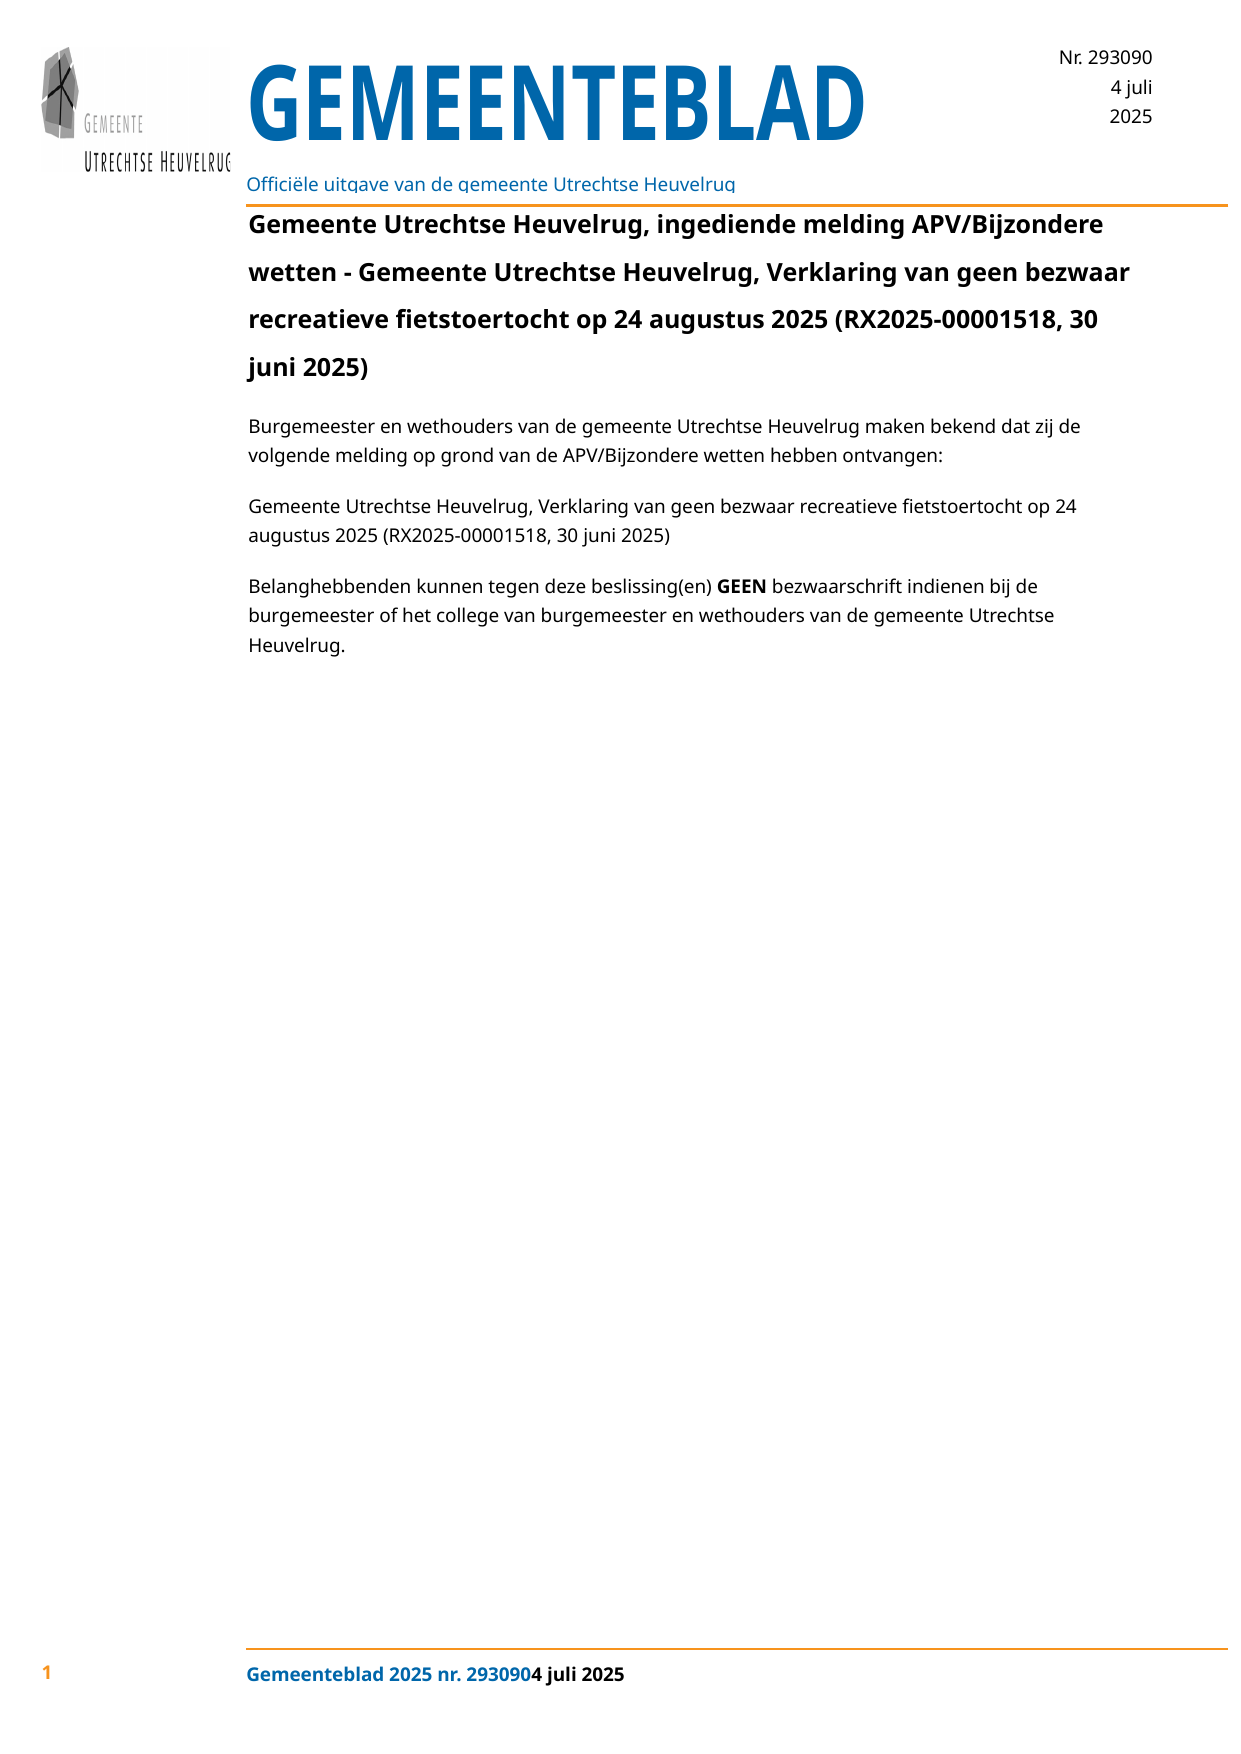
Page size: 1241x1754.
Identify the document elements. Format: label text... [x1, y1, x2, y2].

text Belanghebbenden kunnen tegen deze beslissing(en) GEEN bezwaarschrift indienen bij de burgemeester of het college van burgemeester en wethouders van de gemeente Utrechtse Heuvelrug. [248, 573, 1152, 658]
text Burgemeester en wethouders van de gemeente Utrechtse Heuvelrug maken bekend dat zij de volgende melding op grond van de APV/Bijzondere wetten hebben ontvangen: [248, 413, 1152, 468]
text Gemeente Utrechtse Heuvelrug, ingediende melding APV/Bijzondere wetten - Gemeente Utrechtse Heuvelrug, Verklaring van geen bezwaar recreatieve fietstoertocht op 24 augustus 2025 (RX2025-00001518, 30 juni 2025) [248, 207, 1152, 384]
picture [41, 47, 231, 172]
text Gemeente Utrechtse Heuvelrug, Verklaring van geen bezwaar recreatieve fietstoertocht op 24 augustus 2025 (RX2025-00001518, 30 juni 2025) [248, 493, 1152, 548]
